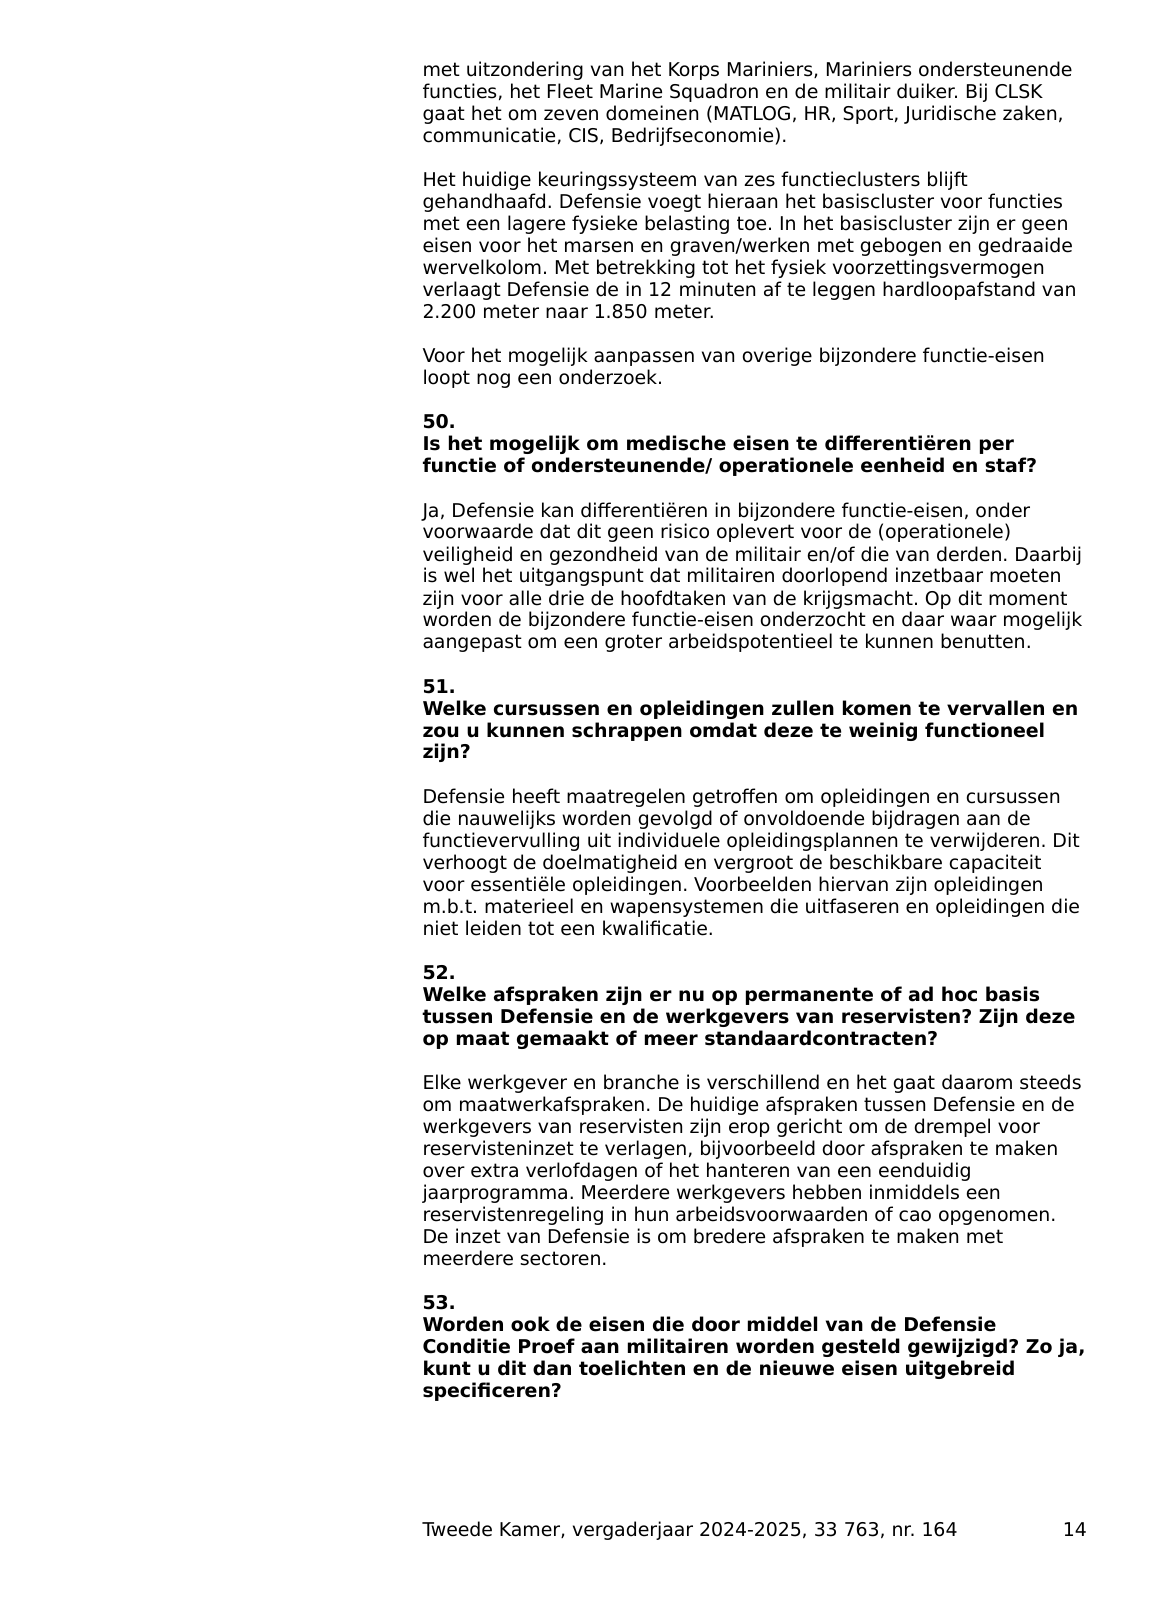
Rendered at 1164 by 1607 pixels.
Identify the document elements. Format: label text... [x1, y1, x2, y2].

text 50. [422, 411, 1087, 433]
text Het huidige keuringssysteem van zes functieclusters blijft gehandhaafd. Defensie voegt hieraan het basiscluster voor functies met een lagere fysieke belasting toe. In het basiscluster zijn er geen eisen voor het marsen en graven/werken met gebogen en gedraaide wervelkolom. Met betrekking tot het fysiek voorzettingsvermogen verlaagt Defensie de in 12 minuten af te leggen hardloopafstand van 2.200 meter naar 1.850 meter. [422, 169, 1087, 323]
text Ja, Defensie kan differentiëren in bijzondere functie-eisen, onder voorwaarde dat dit geen risico oplevert voor de (operationele) veiligheid en gezondheid van de militair en/of die van derden. Daarbij is wel het uitgangspunt dat militairen doorlopend inzetbaar moeten zijn voor alle drie de hoofdtaken van de krijgsmacht. Op dit moment worden de bijzondere functie-eisen onderzocht en daar waar mogelijk aangepast om een groter arbeidspotentieel te kunnen benutten. [422, 499, 1087, 653]
text Defensie heeft maatregelen getroffen om opleidingen en cursussen die nauwelijks worden gevolgd of onvoldoende bijdragen aan de functievervulling uit individuele opleidingsplannen te verwijderen. Dit verhoogt de doelmatigheid en vergroot de beschikbare capaciteit voor essentiële opleidingen. Voorbeelden hiervan zijn opleidingen m.b.t. materieel en wapensystemen die uitfaseren en opleidingen die niet leiden tot een kwalificatie. [422, 786, 1087, 939]
text Worden ook de eisen die door middel van de Defensie Conditie Proef aan militairen worden gesteld gewijzigd? Zo ja, kunt u dit dan toelichten en de nieuwe eisen uitgebreid specificeren? [422, 1314, 1087, 1402]
text Welke cursussen en opleidingen zullen komen te vervallen en zou u kunnen schrappen omdat deze te weinig functioneel zijn? [422, 697, 1087, 763]
text Voor het mogelijk aanpassen van overige bijzondere functie-eisen loopt nog een onderzoek. [422, 345, 1087, 389]
text 51. [422, 676, 1087, 697]
text met uitzondering van het Korps Mariniers, Mariniers ondersteunende functies, het Fleet Marine Squadron en de militair duiker. Bij CLSK gaat het om zeven domeinen (MATLOG, HR, Sport, Juridische zaken, communicatie, CIS, Bedrijfseconomie). [422, 59, 1087, 147]
text 52. [422, 962, 1087, 984]
text 53. [422, 1292, 1087, 1314]
text Elke werkgever en branche is verschillend en het gaat daarom steeds om maatwerkafspraken. De huidige afspraken tussen Defensie en de werkgevers van reservisten zijn erop gericht om de drempel voor reservisteninzet te verlagen, bijvoorbeeld door afspraken te maken over extra verlofdagen of het hanteren van een eenduidig jaarprogramma. Meerdere werkgevers hebben inmiddels een reservistenregeling in hun arbeidsvoorwaarden of cao opgenomen. De inzet van Defensie is om bredere afspraken te maken met meerdere sectoren. [422, 1072, 1087, 1269]
text Is het mogelijk om medische eisen te differentiëren per functie of ondersteunende/ operationele eenheid en staf? [422, 433, 1087, 477]
text Welke afspraken zijn er nu op permanente of ad hoc basis tussen Defensie en de werkgevers van reservisten? Zijn deze op maat gemaakt of meer standaardcontracten? [422, 984, 1087, 1049]
